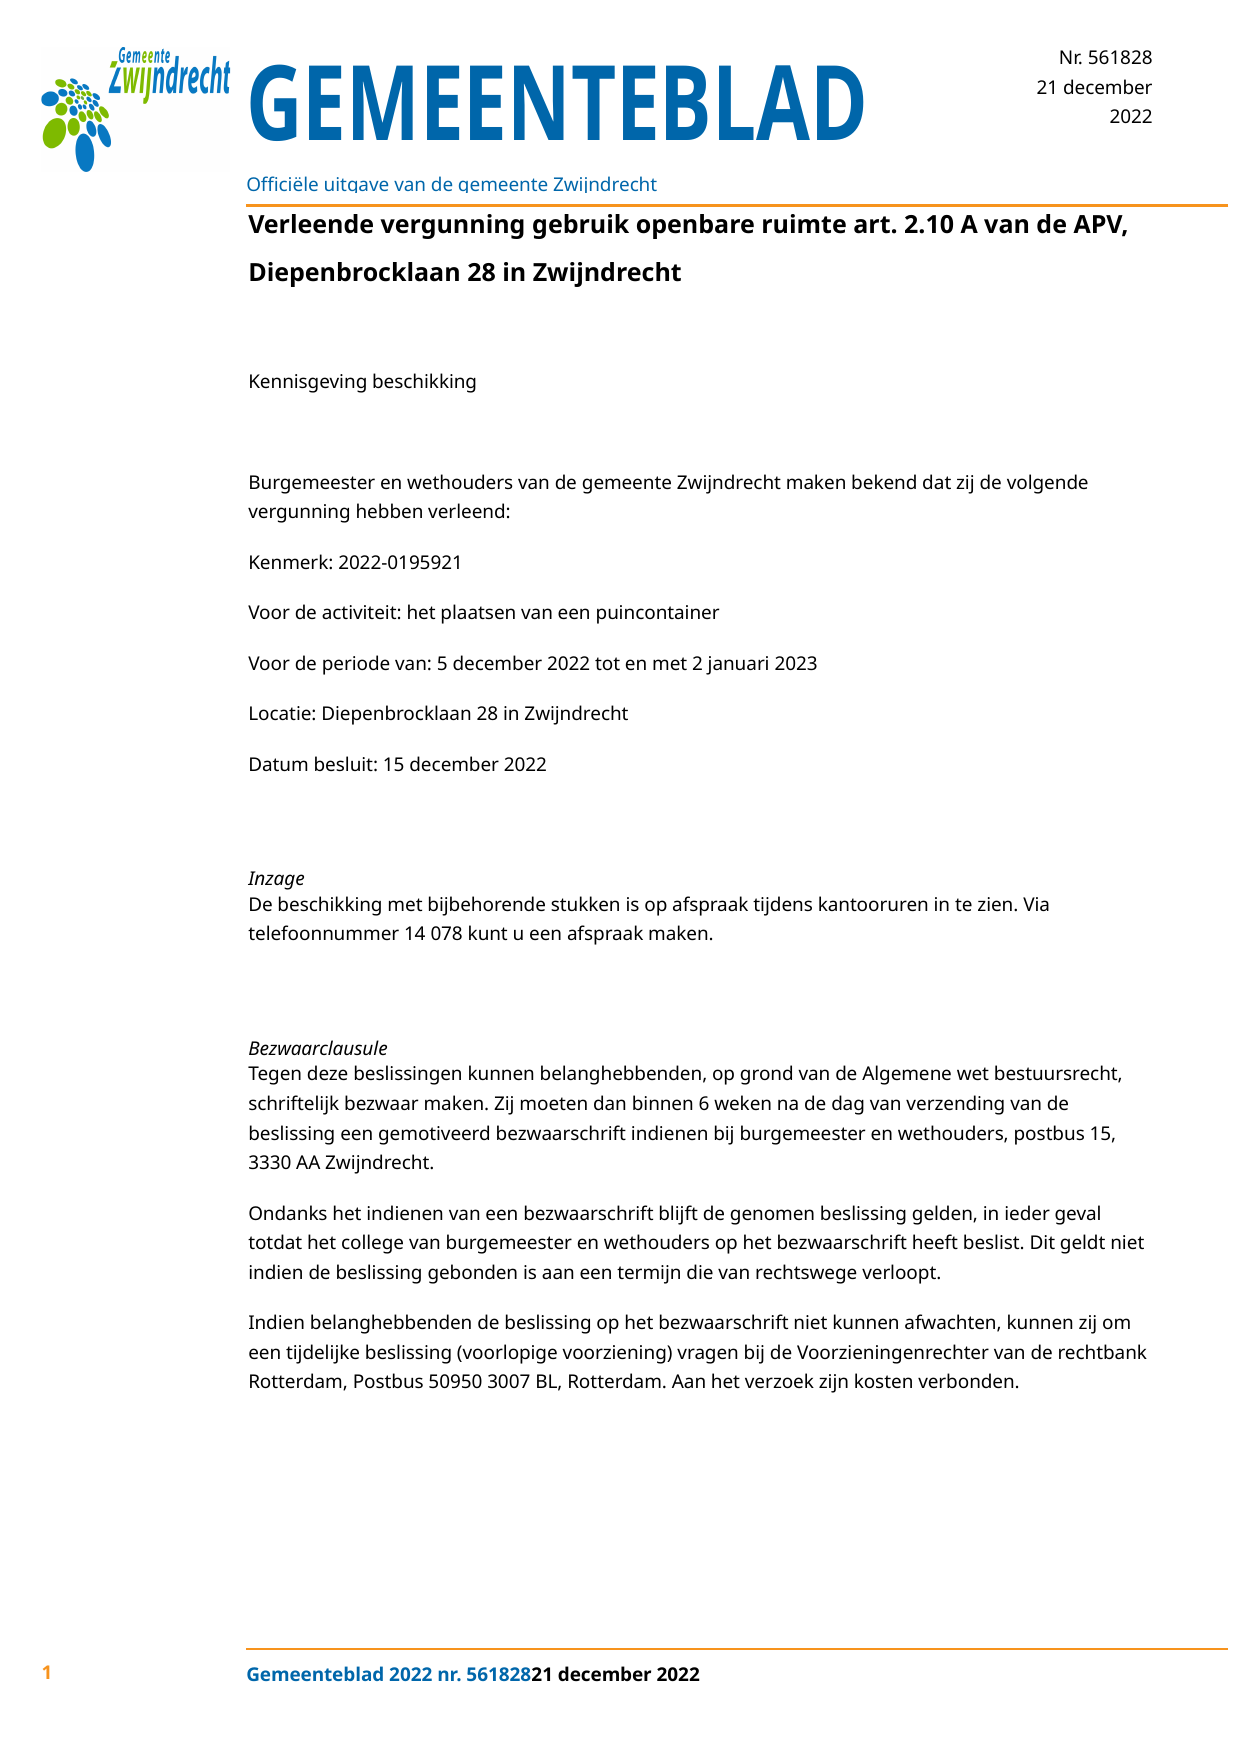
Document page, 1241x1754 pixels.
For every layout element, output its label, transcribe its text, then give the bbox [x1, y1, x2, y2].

text Datum besluit: 15 december 2022 [248, 751, 1152, 777]
text Tegen deze beslissingen kunnen belanghebbenden, op grond van de Algemene wet bestuursrecht, schriftelijk bezwaar maken. Zij moeten dan binnen 6 weken na de dag van verzending van de beslissing een gemotiveerd bezwaarschrift indienen bij burgemeester en wethouders, postbus 15, 3330 AA Zwijndrecht. [248, 1061, 1152, 1175]
text Voor de activiteit: het plaatsen van een puincontainer [248, 599, 1152, 625]
text De beschikking met bijbehorende stukken is op afspraak tijdens kantooruren in te zien. Via telefoonnummer 14 078 kunt u een afspraak maken. [248, 891, 1152, 946]
picture [41, 47, 231, 172]
text Burgemeester en wethouders van de gemeente Zwijndrecht maken bekend dat zij de volgende vergunning hebben verleend: [248, 469, 1152, 524]
text Bezwaarclausule [248, 1035, 1152, 1061]
text Ondanks het indienen van een bezwaarschrift blijft de genomen beslissing gelden, in ieder geval totdat het college van burgemeester en wethouders op het bezwaarschrift heeft beslist. Dit geldt niet indien de beslissing gebonden is aan een termijn die van rechtswege verloopt. [248, 1200, 1152, 1285]
text Locatie: Diepenbrocklaan 28 in Zwijndrecht [248, 700, 1152, 726]
text Voor de periode van: 5 december 2022 tot en met 2 januari 2023 [248, 650, 1152, 676]
text Verleende vergunning gebruik openbare ruimte art. 2.10 A van de APV, Diepenbrocklaan 28 in Zwijndrecht [248, 207, 1152, 288]
text Inzage [248, 865, 1152, 891]
text Indien belanghebbenden de beslissing op het bezwaarschrift niet kunnen afwachten, kunnen zij om een tijdelijke beslissing (voorlopige voorziening) vragen bij de Voorzieningenrechter van de rechtbank Rotterdam, Postbus 50950 3007 BL, Rotterdam. Aan het verzoek zijn kosten verbonden. [248, 1309, 1152, 1394]
text Kennisgeving beschikking [248, 368, 1152, 394]
text Kenmerk: 2022-0195921 [248, 549, 1152, 575]
